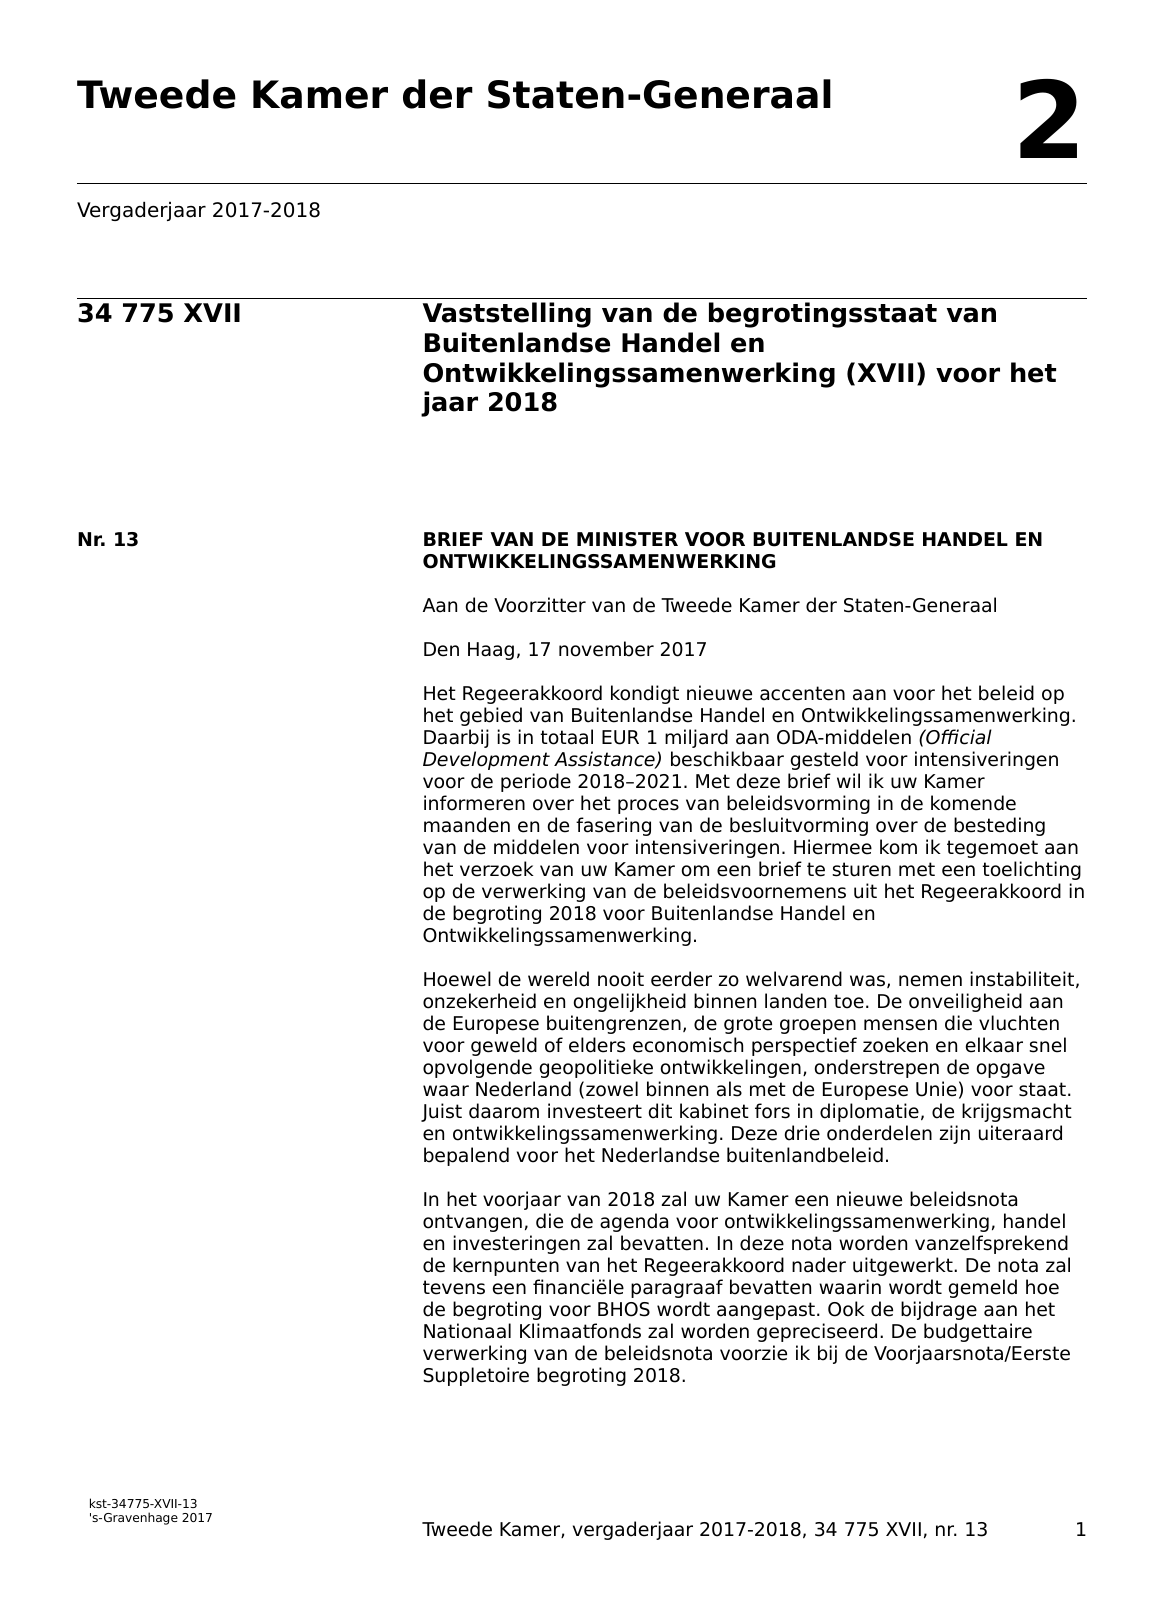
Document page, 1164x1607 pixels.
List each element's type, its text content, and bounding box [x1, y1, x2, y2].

text Het Regeerakkoord kondigt nieuwe accenten aan voor het beleid op het gebied van Buitenlandse Handel en Ontwikkelingssamenwerking. Daarbij is in totaal EUR 1 miljard aan ODA-middelen (Official Development Assistance) beschikbaar gesteld voor intensiveringen voor de periode 2018–2021. Met deze brief wil ik uw Kamer informeren over het proces van beleidsvorming in de komende maanden en de fasering van de besluitvorming over de besteding van de middelen voor intensiveringen. Hiermee kom ik tegemoet aan het verzoek van uw Kamer om een brief te sturen met een toelichting op de verwerking van de beleidsvoornemens uit het Regeerakkoord in de begroting 2018 voor Buitenlandse Handel en Ontwikkelingssamenwerking. [422, 683, 1087, 947]
text 's-Gravenhage 2017 [88, 1511, 323, 1525]
text Aan de Voorzitter van de Tweede Kamer der Staten-Generaal [422, 595, 1087, 617]
table_header Tweede Kamer der Staten-Generaal [77, 59, 886, 183]
table_header 2 [886, 59, 1087, 183]
text kst-34775-XVII-13 [88, 1497, 323, 1511]
table_cell Vergaderjaar 2017-2018 [77, 184, 1087, 298]
text Den Haag, 17 november 2017 [422, 639, 1087, 661]
text Hoewel de wereld nooit eerder zo welvarend was, nemen instabiliteit, onzekerheid en ongelijkheid binnen landen toe. De onveiligheid aan de Europese buitengrenzen, de grote groepen mensen die vluchten voor geweld of elders economisch perspectief zoeken en elkaar snel opvolgende geopolitieke ontwikkelingen, onderstrepen de opgave waar Nederland (zowel binnen als met de Europese Unie) voor staat. Juist daarom investeert dit kabinet fors in diplomatie, de krijgsmacht en ontwikkelingssamenwerking. Deze drie onderdelen zijn uiteraard bepalend voor het Nederlandse buitenlandbeleid. [422, 969, 1087, 1167]
subtitle Nr. 13 BRIEF VAN DE MINISTER VOOR BUITENLANDSE HANDEL EN ONTWIKKELINGSSAMENWERKING [77, 529, 1087, 573]
subtitle 34 775 XVII Vaststelling van de begrotingsstaat van Buitenlandse Handel en Ontwikkelingssamenwerking (XVII) voor het jaar 2018 [77, 299, 1087, 418]
text In het voorjaar van 2018 zal uw Kamer een nieuwe beleidsnota ontvangen, die de agenda voor ontwikkelingssamenwerking, handel en investeringen zal bevatten. In deze nota worden vanzelfsprekend de kernpunten van het Regeerakkoord nader uitgewerkt. De nota zal tevens een financiële paragraaf bevatten waarin wordt gemeld hoe de begroting voor BHOS wordt aangepast. Ook de bijdrage aan het Nationaal Klimaatfonds zal worden gepreciseerd. De budgettaire verwerking van de beleidsnota voorzie ik bij de Voorjaarsnota/Eerste Suppletoire begroting 2018. [422, 1189, 1087, 1387]
